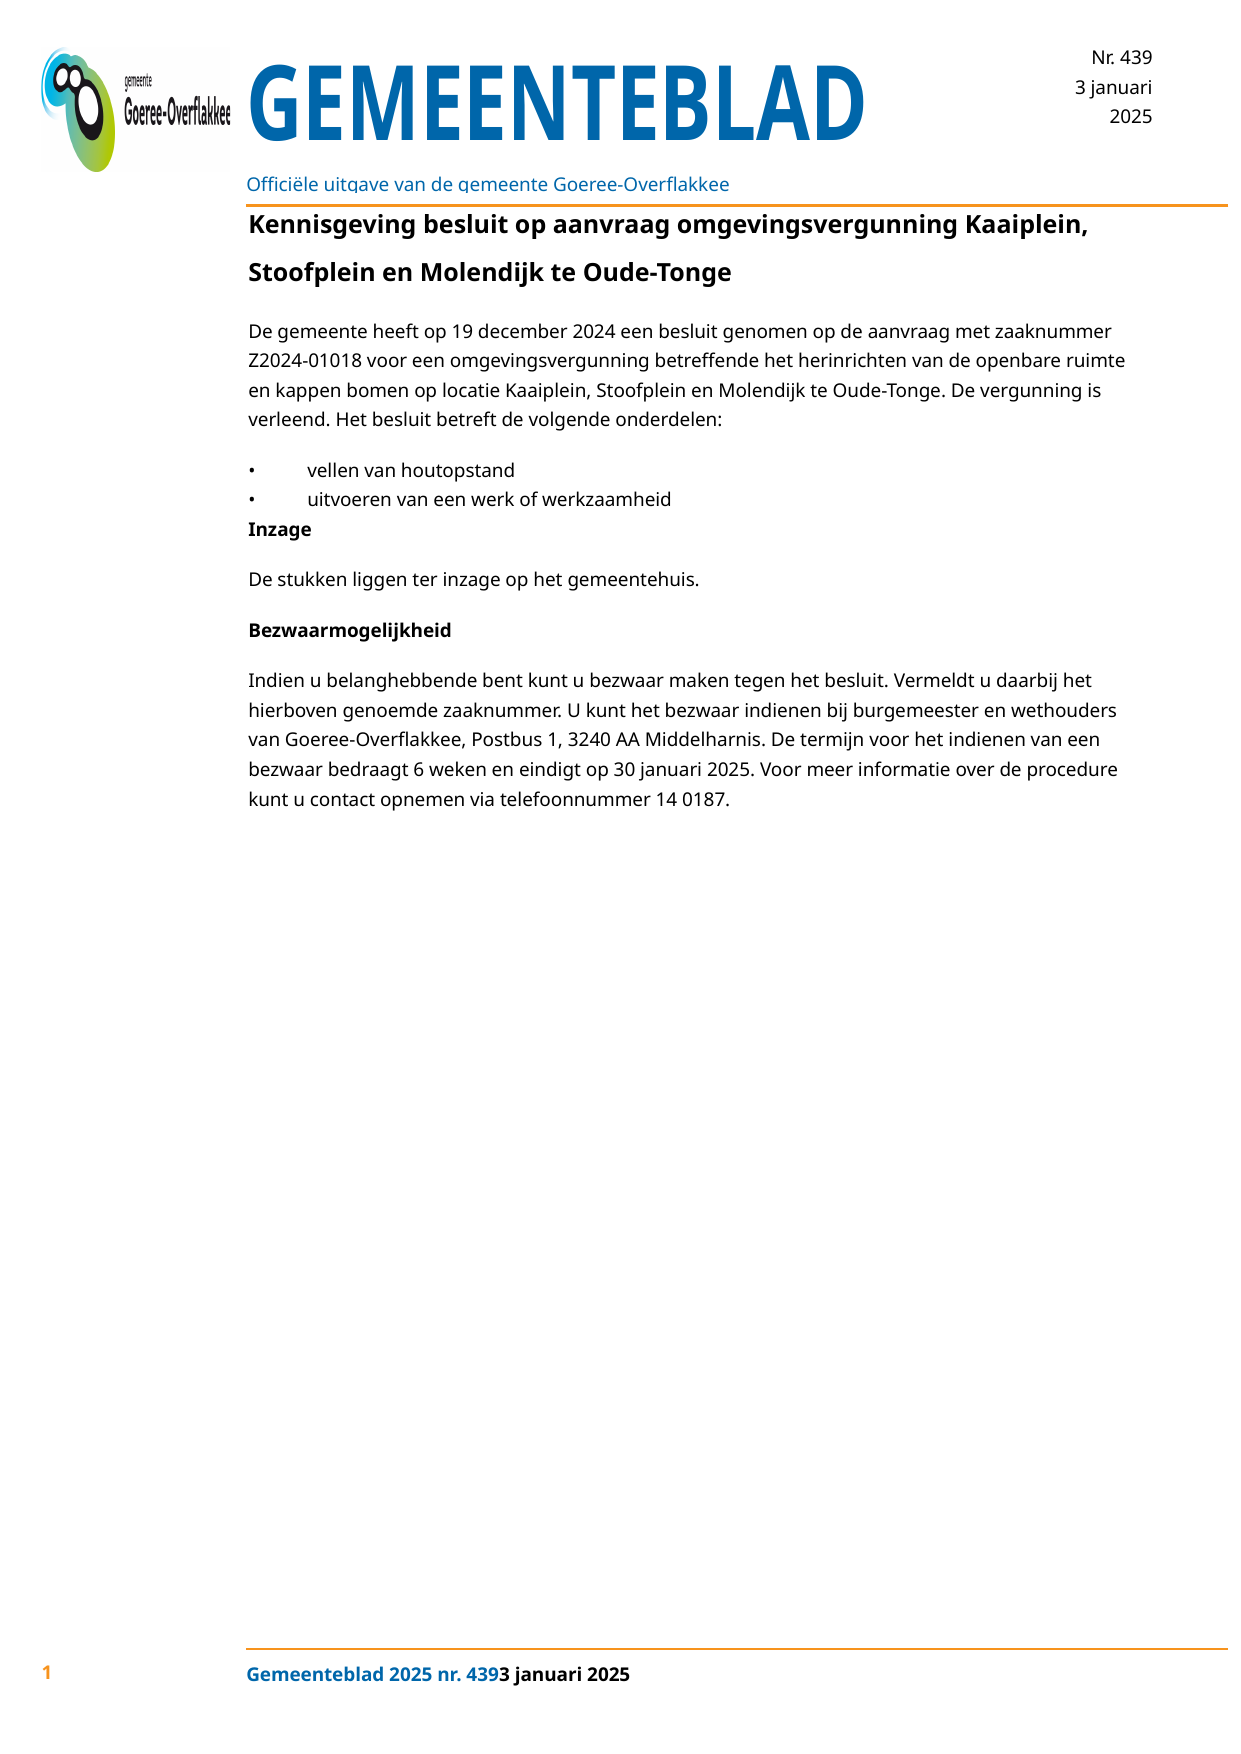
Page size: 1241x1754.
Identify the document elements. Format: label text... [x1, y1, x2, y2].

list vellen van houtopstand [248, 457, 1152, 483]
text Kennisgeving besluit op aanvraag omgevingsvergunning Kaaiplein, Stoofplein en Molendijk te Oude-Tonge [248, 207, 1152, 288]
text Indien u belanghebbende bent kunt u bezwaar maken tegen het besluit. Vermeldt u daarbij het hierboven genoemde zaaknummer. U kunt het bezwaar indienen bij burgemeester en wethouders van Goeree-Overflakkee, Postbus 1, 3240 AA Middelharnis. De termijn voor het indienen van een bezwaar bedraagt 6 weken en eindigt op 30 januari 2025. Voor meer informatie over de procedure kunt u contact opnemen via telefoonnummer 14 0187. [248, 667, 1152, 812]
text De gemeente heeft op 19 december 2024 een besluit genomen op de aanvraag met zaaknummer Z2024-01018 voor een omgevingsvergunning betreffende het herinrichten van de openbare ruimte en kappen bomen op locatie Kaaiplein, Stoofplein en Molendijk te Oude-Tonge. De vergunning is verleend. Het besluit betreft de volgende onderdelen: [248, 318, 1152, 432]
text De stukken liggen ter inzage op het gemeentehuis. [248, 567, 1152, 592]
picture [41, 47, 231, 172]
text Bezwaarmogelijkheid [248, 617, 1152, 643]
text Inzage [248, 516, 1152, 542]
list uitvoeren van een werk of werkzaamheid [248, 487, 1152, 512]
